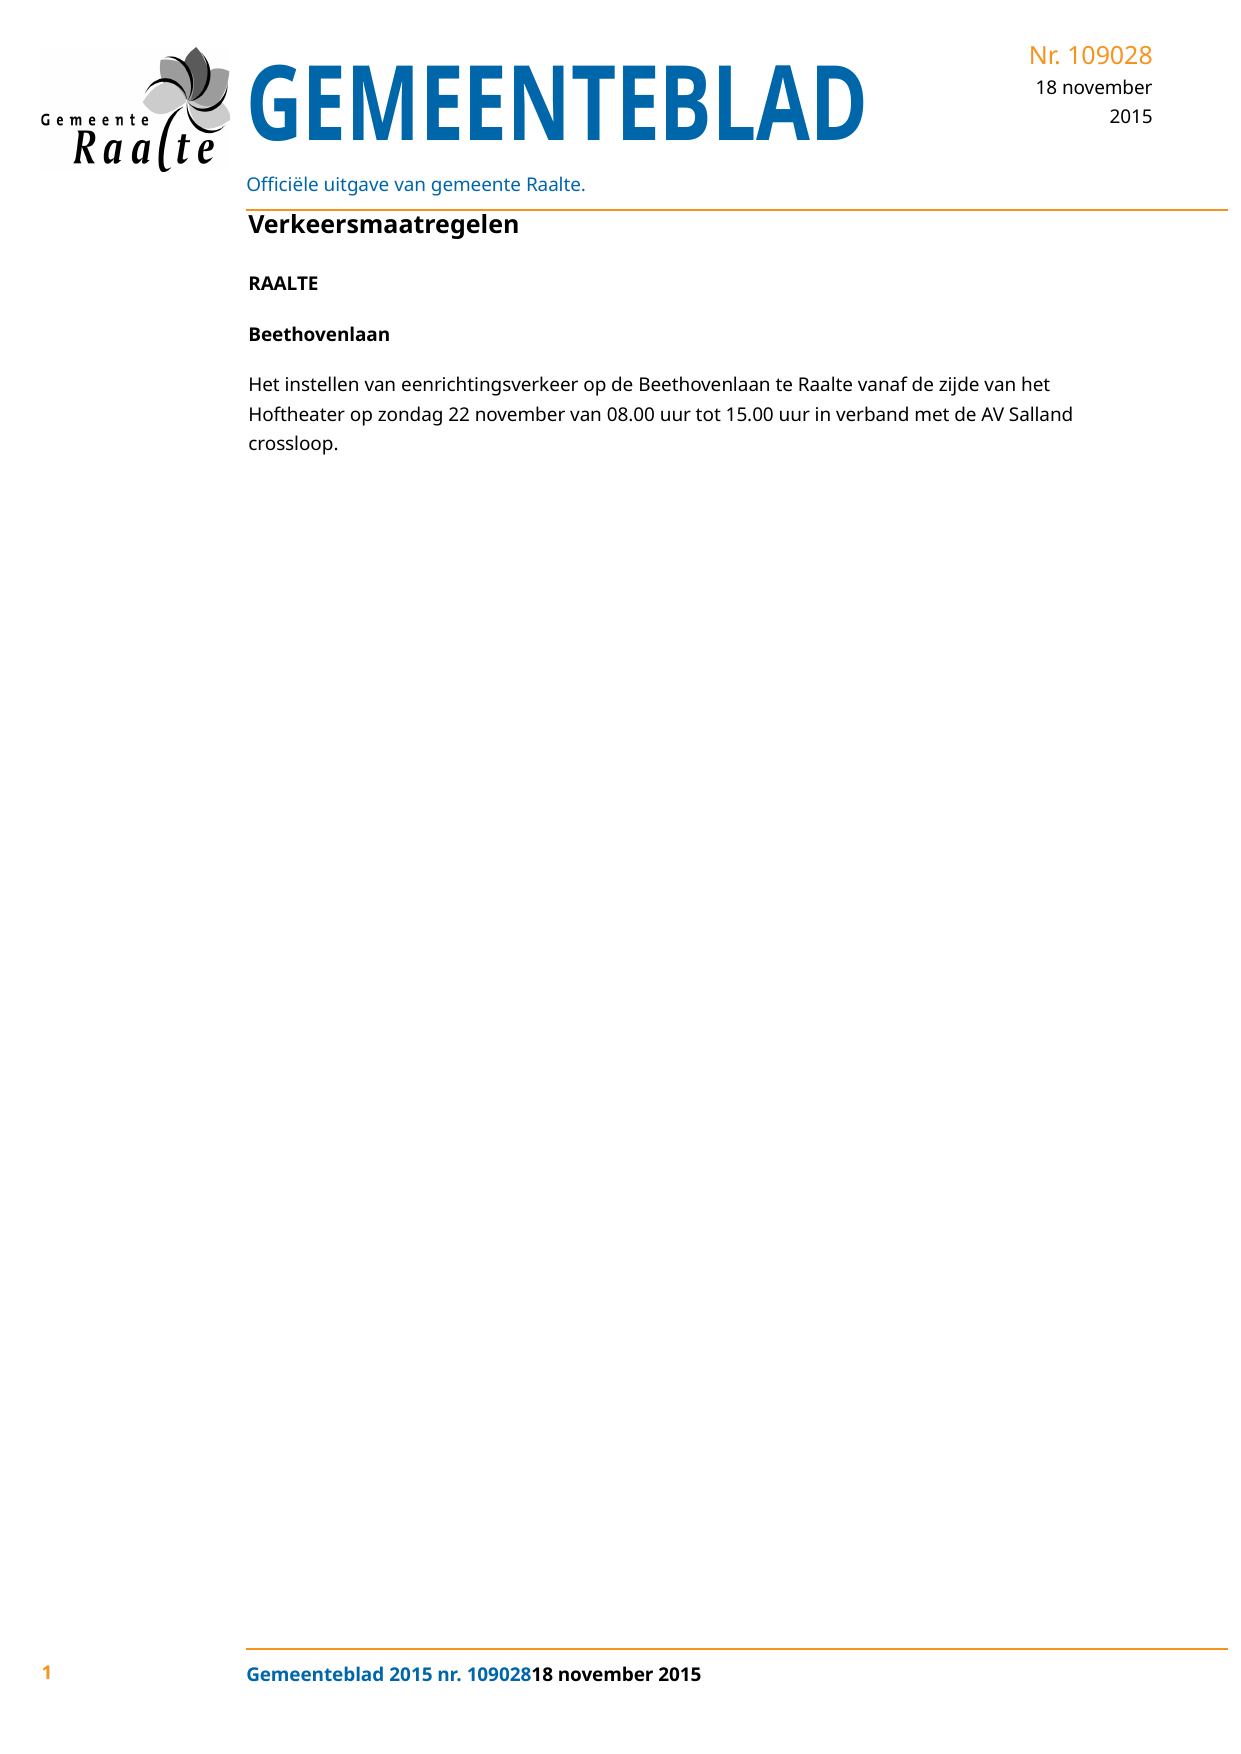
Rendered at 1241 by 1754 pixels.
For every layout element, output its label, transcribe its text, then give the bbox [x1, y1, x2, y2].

text Verkeersmaatregelen [248, 211, 1152, 241]
text RAALTE [248, 270, 1152, 296]
picture [41, 47, 231, 172]
text Het instellen van eenrichtingsverkeer op de Beethovenlaan te Raalte vanaf de zijde van het Hoftheater op zondag 22 november van 08.00 uur tot 15.00 uur in verband met de AV Salland crossloop. [248, 371, 1152, 456]
text Beethovenlaan [248, 321, 1152, 346]
